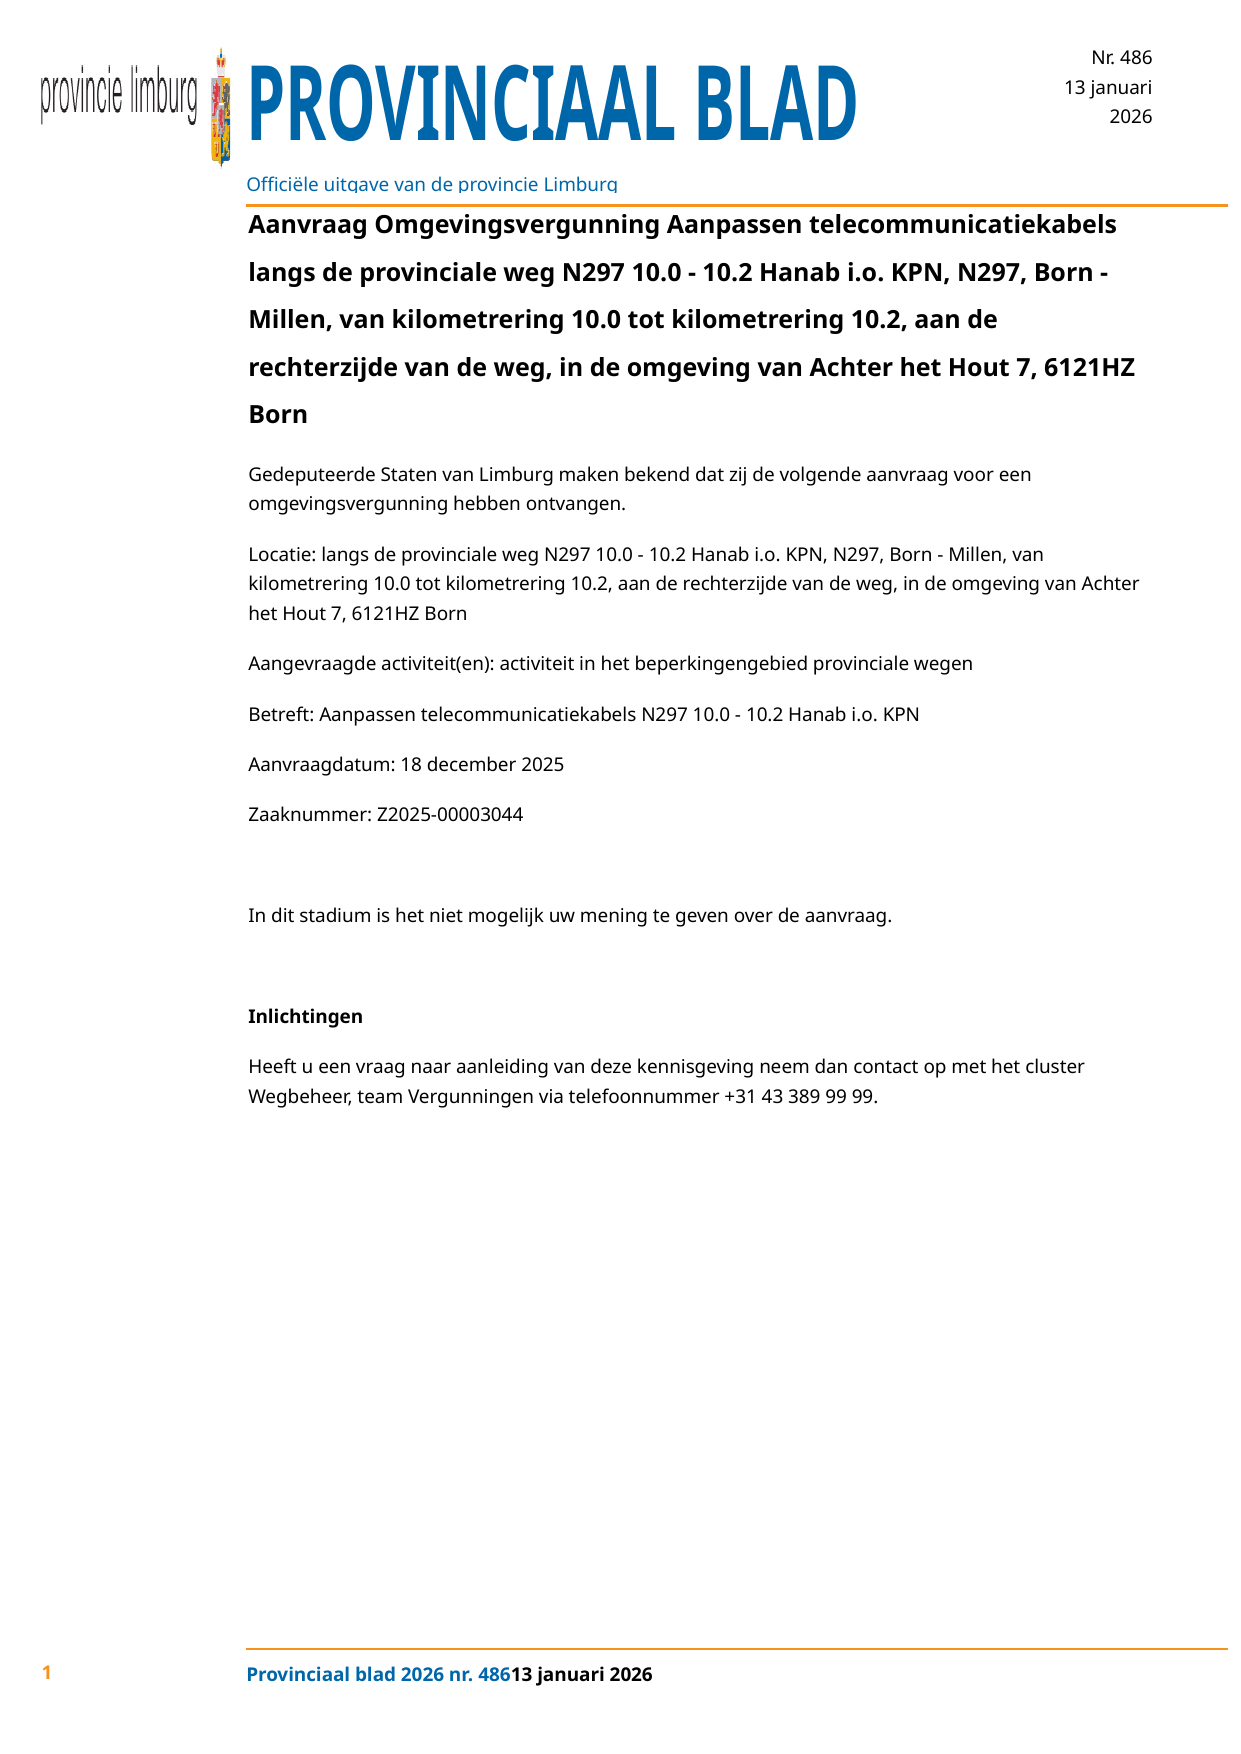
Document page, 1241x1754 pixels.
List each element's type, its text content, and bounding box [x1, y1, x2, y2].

text Heeft u een vraag naar aanleiding van deze kennisgeving neem dan contact op met het cluster Wegbeheer, team Vergunningen via telefoonnummer +31 43 389 99 99. [248, 1054, 1152, 1109]
text Aangevraagde activiteit(en): activiteit in het beperkingengebied provinciale wegen [248, 650, 1152, 676]
text Inlichtingen [248, 1003, 1152, 1029]
text Aanvraag Omgevingsvergunning Aanpassen telecommunicatiekabels langs de provinciale weg N297 10.0 - 10.2 Hanab i.o. KPN, N297, Born - Millen, van kilometrering 10.0 tot kilometrering 10.2, aan de rechterzijde van de weg, in de omgeving van Achter het Hout 7, 6121HZ Born [248, 207, 1152, 431]
text In dit stadium is het niet mogelijk uw mening te geven over de aanvraag. [248, 902, 1152, 928]
text Locatie: langs de provinciale weg N297 10.0 - 10.2 Hanab i.o. KPN, N297, Born - Millen, van kilometrering 10.0 tot kilometrering 10.2, aan de rechterzijde van de weg, in de omgeving van Achter het Hout 7, 6121HZ Born [248, 541, 1152, 626]
text Gedeputeerde Staten van Limburg maken bekend dat zij de volgende aanvraag voor een omgevingsvergunning hebben ontvangen. [248, 461, 1152, 516]
text Aanvraagdatum: 18 december 2025 [248, 751, 1152, 777]
picture [41, 47, 231, 172]
text Betreft: Aanpassen telecommunicatiekabels N297 10.0 - 10.2 Hanab i.o. KPN [248, 701, 1152, 726]
text Zaaknummer: Z2025-00003044 [248, 802, 1152, 827]
